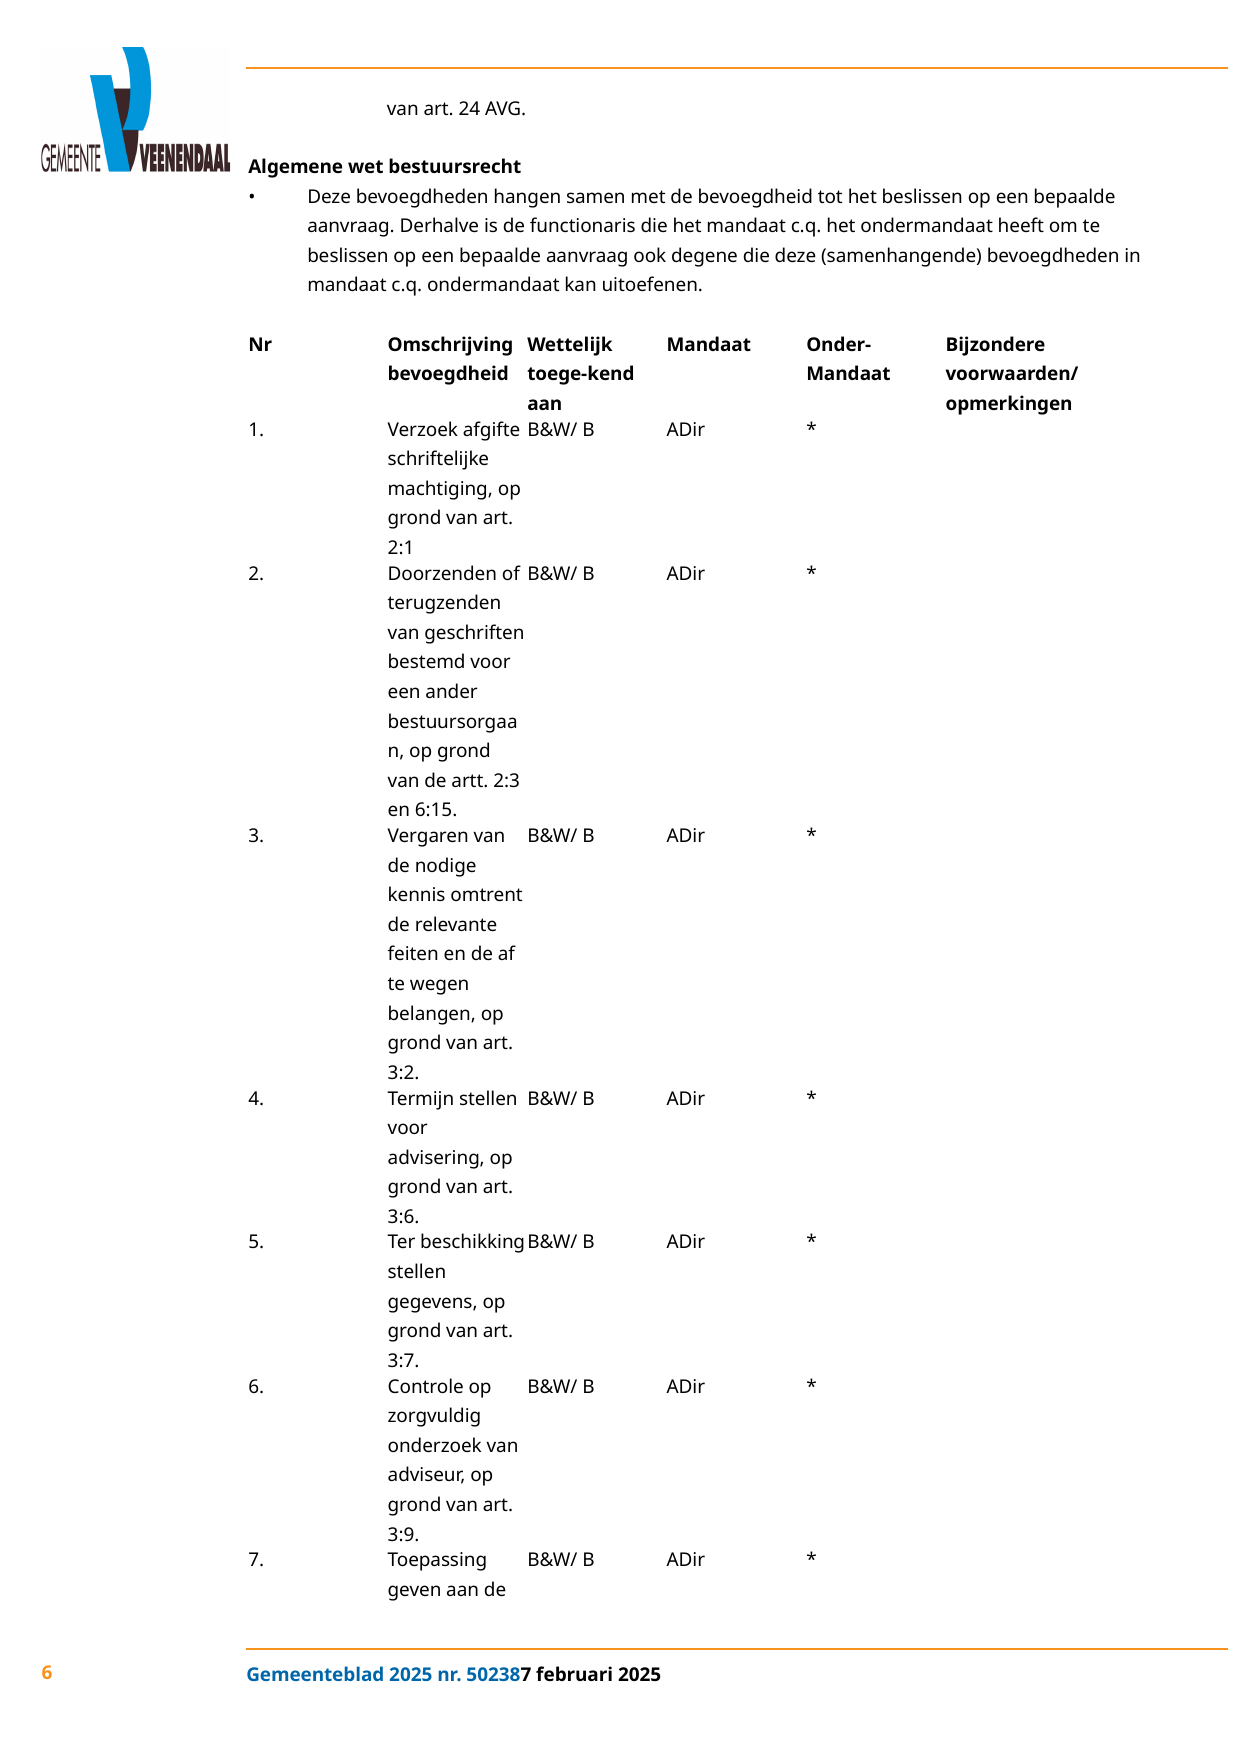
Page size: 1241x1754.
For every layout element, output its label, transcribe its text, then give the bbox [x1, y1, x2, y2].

list Deze bevoegdheden hangen samen met de bevoegdheid tot het beslissen op een bepaalde aanvraag. Derhalve is de functionaris die het mandaat c.q. het ondermandaat heeft om te beslissen op een bepaalde aanvraag ook degene die deze (samenhangende) bevoegdheden in mandaat c.q. ondermandaat kan uitoefenen. [248, 183, 1152, 297]
table_cell [248, 1546, 387, 1602]
table_header Nr [248, 331, 387, 416]
table_cell [248, 560, 387, 822]
table_cell * [806, 1546, 945, 1602]
table_cell * [806, 1229, 945, 1373]
table_header Onder- Mandaat [806, 331, 945, 416]
table_cell [945, 1546, 1152, 1602]
table_cell [945, 1085, 1152, 1229]
table_cell B&W/ B [527, 822, 666, 1085]
table_cell ADir [666, 822, 806, 1085]
table_header Wettelijk toege-kend aan [527, 331, 666, 416]
table_cell ADir [666, 1546, 806, 1602]
table_cell [945, 560, 1152, 822]
table_cell [945, 1229, 1152, 1373]
table_cell [947, 95, 1152, 121]
table_cell [248, 416, 387, 560]
table_cell ADir [666, 1085, 806, 1229]
table_cell [670, 95, 808, 121]
table_cell van art. 24 AVG. [387, 95, 531, 121]
table_cell Vergaren van de nodige kennis omtrent de relevante feiten en de af te wegen belangen, op grond van art. 3:2. [388, 822, 527, 1085]
table_cell [248, 1229, 387, 1373]
table_cell B&W/ B [527, 1229, 666, 1373]
table_header Mandaat [666, 331, 806, 416]
table_cell Verzoek afgifte schriftelijke machtiging, op grond van art. 2:1 [388, 416, 527, 560]
table_cell B&W/ B [527, 1546, 666, 1602]
table_cell * [806, 1085, 945, 1229]
table_cell ADir [666, 1373, 806, 1546]
text Algemene wet bestuursrecht [248, 153, 1152, 179]
table_cell [808, 95, 947, 121]
table_cell [248, 1373, 387, 1546]
table_cell B&W/ B [527, 1373, 666, 1546]
table_cell Termijn stellen voor advisering, op grond van art. 3:6. [388, 1085, 527, 1229]
table_cell [248, 1085, 387, 1229]
table_cell [248, 95, 387, 121]
table_cell [945, 1373, 1152, 1546]
table_cell Controle op zorgvuldig onderzoek van adviseur, op grond van art. 3:9. [388, 1373, 527, 1546]
table_cell [945, 416, 1152, 560]
table_cell [248, 822, 387, 1085]
table_cell * [806, 416, 945, 560]
picture [41, 47, 130, 172]
table_cell B&W/ B [527, 1085, 666, 1229]
table_cell Doorzenden of terugzenden van geschriften bestemd voor een ander bestuursorgaan, op grond van de artt. 2:3 en 6:15. [388, 560, 527, 822]
table_cell * [806, 822, 945, 1085]
table_cell ADir [666, 416, 806, 560]
table_cell Ter beschikking stellen gegevens, op grond van art. 3:7. [388, 1229, 527, 1373]
table_cell B&W/ B [527, 560, 666, 822]
table_cell * [806, 560, 945, 822]
picture [123, 47, 231, 172]
table_header Omschrijving bevoegdheid [388, 331, 527, 416]
table_cell Toepassing geven aan de [388, 1546, 527, 1602]
table_cell ADir [666, 1229, 806, 1373]
table_cell ADir [666, 560, 806, 822]
table_cell [531, 95, 670, 121]
table_header Bijzondere voorwaarden/ opmerkingen [945, 331, 1152, 416]
table_cell [945, 822, 1152, 1085]
table_cell B&W/ B [527, 416, 666, 560]
table_cell * [806, 1373, 945, 1546]
